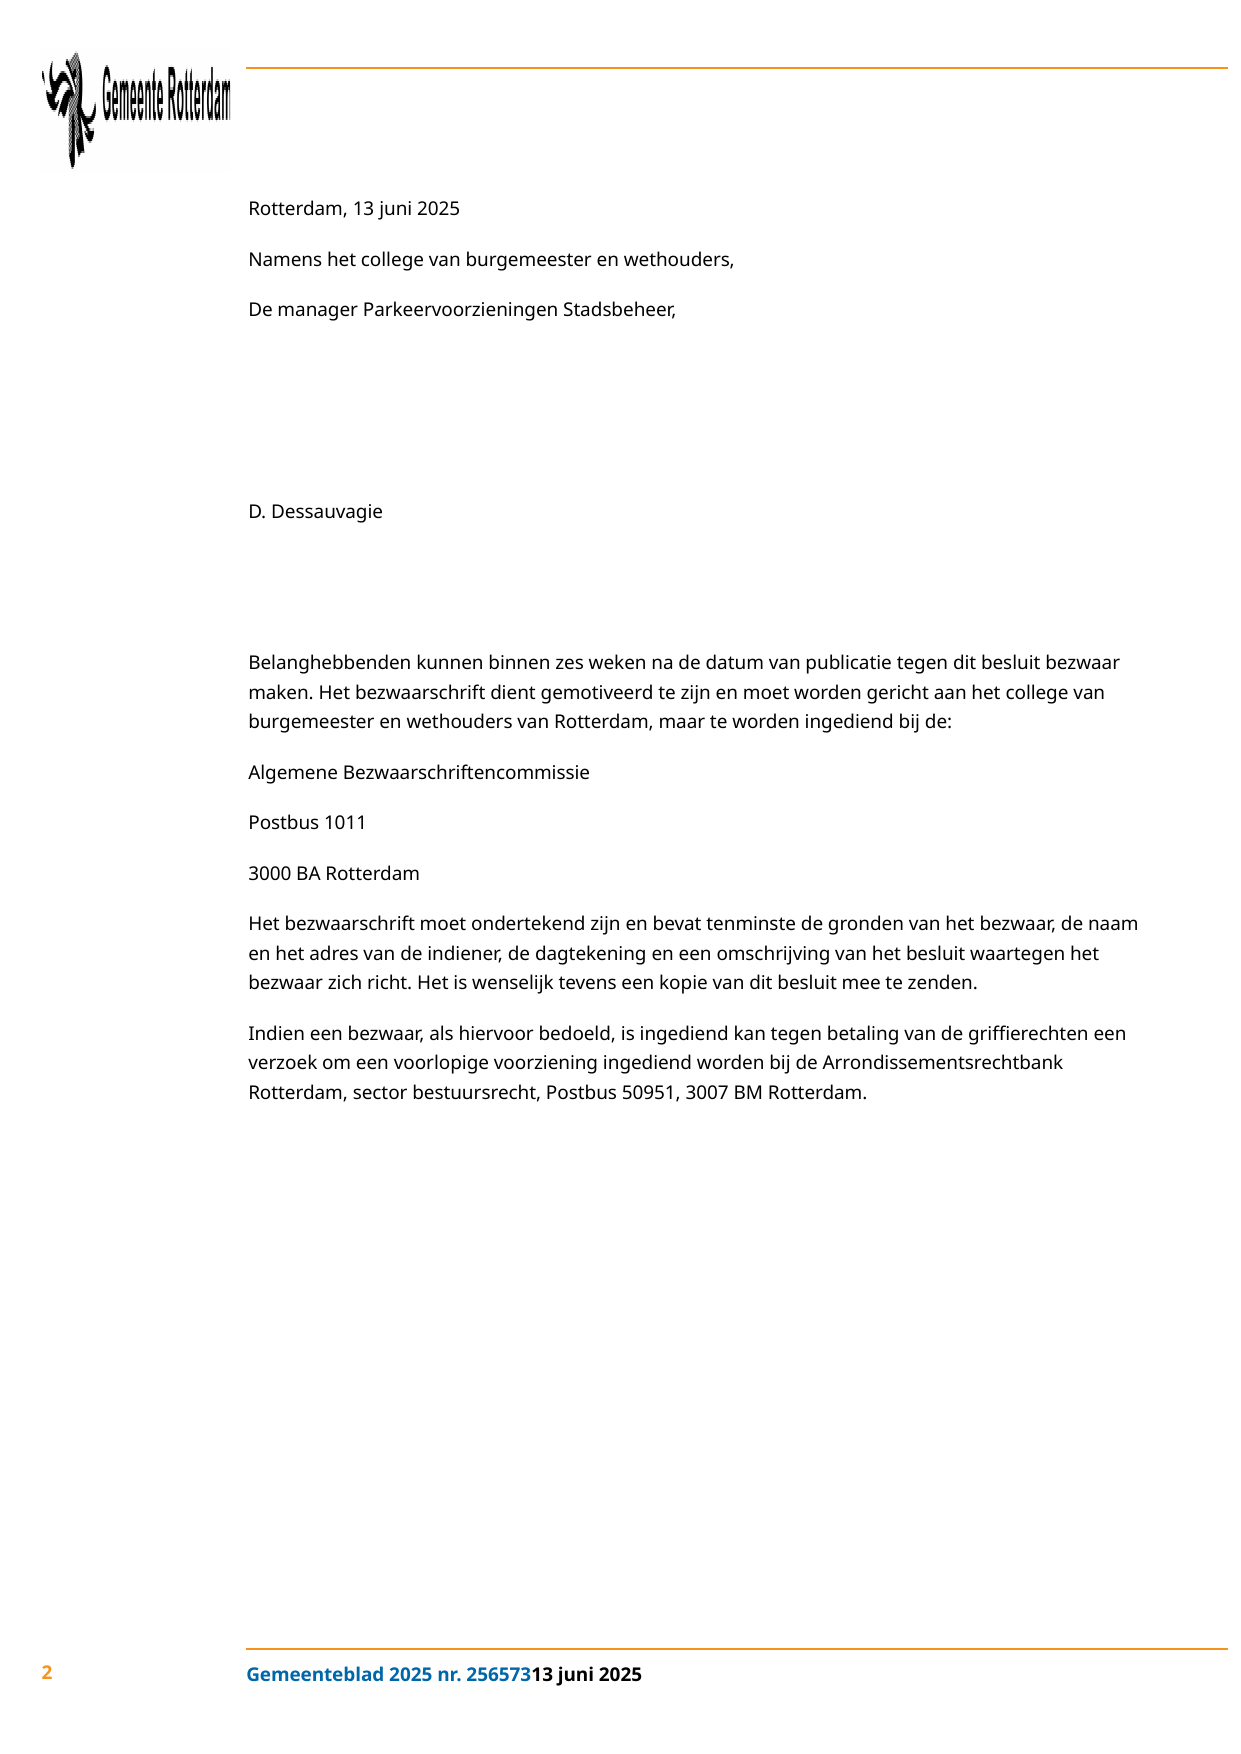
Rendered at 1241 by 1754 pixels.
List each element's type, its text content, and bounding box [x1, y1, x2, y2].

text D. Dessauvagie [248, 498, 1152, 524]
text Postbus 1011 [248, 809, 1152, 835]
text Het bezwaarschrift moet ondertekend zijn en bevat tenminste de gronden van het bezwaar, de naam en het adres van de indiener, de dagtekening en een omschrijving van het besluit waartegen het bezwaar zich richt. Het is wenselijk tevens een kopie van dit besluit mee te zenden. [248, 910, 1152, 995]
text 3000 BA Rotterdam [248, 860, 1152, 886]
text Belanghebbenden kunnen binnen zes weken na de datum van publicatie tegen dit besluit bezwaar maken. Het bezwaarschrift dient gemotiveerd te zijn en moet worden gericht aan het college van burgemeester en wethouders van Rotterdam, maar te worden ingediend bij de: [248, 649, 1152, 734]
text Namens het college van burgemeester en wethouders, [248, 246, 1152, 272]
text Algemene Bezwaarschriftencommissie [248, 759, 1152, 785]
text Indien een bezwaar, als hiervoor bedoeld, is ingediend kan tegen betaling van de griffierechten een verzoek om een voorlopige voorziening ingediend worden bij de Arrondissementsrechtbank Rotterdam, sector bestuursrecht, Postbus 50951, 3007 BM Rotterdam. [248, 1020, 1152, 1105]
text Rotterdam, 13 juni 2025 [248, 196, 1152, 221]
picture [41, 47, 231, 172]
text De manager Parkeervoorzieningen Stadsbeheer, [248, 296, 1152, 322]
